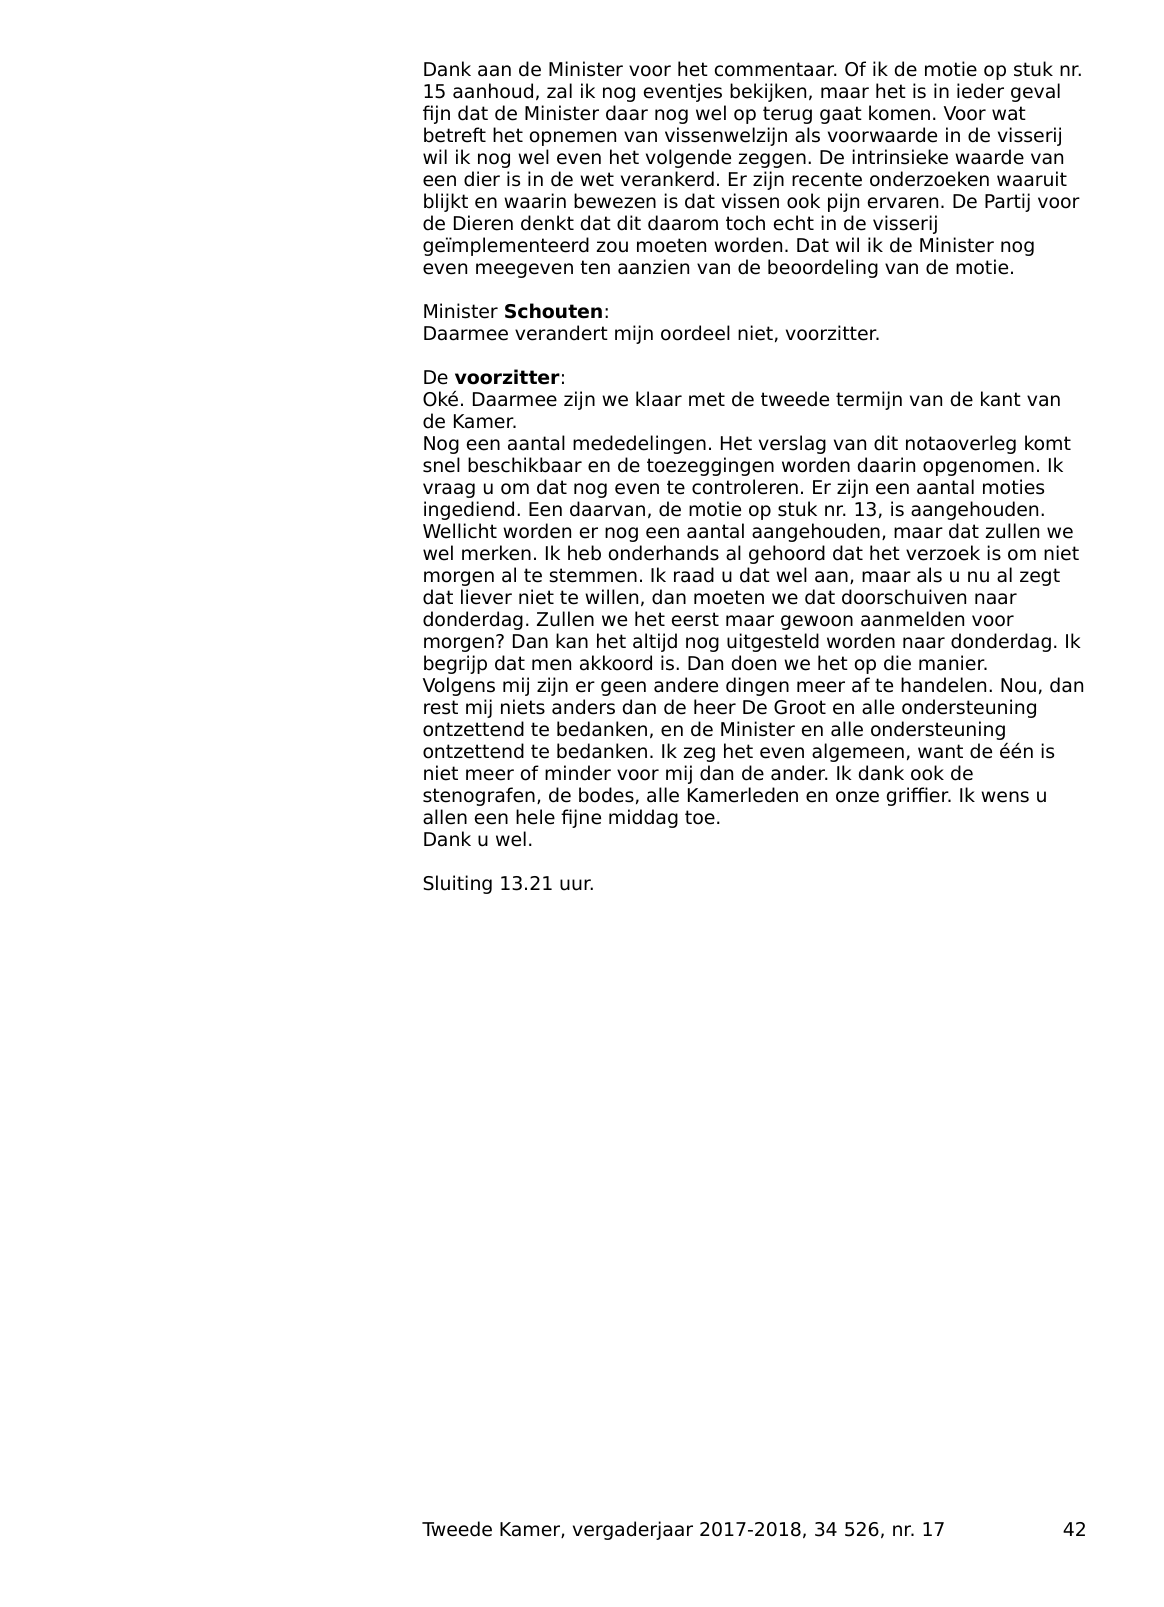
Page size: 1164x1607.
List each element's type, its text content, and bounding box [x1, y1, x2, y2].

text Daarmee verandert mijn oordeel niet, voorzitter. [422, 323, 1087, 345]
text De voorzitter: [422, 367, 1087, 389]
text Volgens mij zijn er geen andere dingen meer af te handelen. Nou, dan rest mij niets anders dan de heer De Groot en alle ondersteuning ontzettend te bedanken, en de Minister en alle ondersteuning ontzettend te bedanken. Ik zeg het even algemeen, want de één is niet meer of minder voor mij dan de ander. Ik dank ook de stenografen, de bodes, alle Kamerleden en onze griffier. Ik wens u allen een hele fijne middag toe. [422, 675, 1087, 829]
text Minister Schouten: [422, 301, 1087, 323]
text Nog een aantal mededelingen. Het verslag van dit notaoverleg komt snel beschikbaar en de toezeggingen worden daarin opgenomen. Ik vraag u om dat nog even te controleren. Er zijn een aantal moties ingediend. Een daarvan, de motie op stuk nr. 13, is aangehouden. Wellicht worden er nog een aantal aangehouden, maar dat zullen we wel merken. Ik heb onderhands al gehoord dat het verzoek is om niet morgen al te stemmen. Ik raad u dat wel aan, maar als u nu al zegt dat liever niet te willen, dan moeten we dat doorschuiven naar donderdag. Zullen we het eerst maar gewoon aanmelden voor morgen? Dan kan het altijd nog uitgesteld worden naar donderdag. Ik begrijp dat men akkoord is. Dan doen we het op die manier. [422, 433, 1087, 675]
text Sluiting 13.21 uur. [422, 873, 1087, 895]
text Oké. Daarmee zijn we klaar met de tweede termijn van de kant van de Kamer. [422, 389, 1087, 433]
text Dank u wel. [422, 829, 1087, 851]
text Dank aan de Minister voor het commentaar. Of ik de motie op stuk nr. 15 aanhoud, zal ik nog eventjes bekijken, maar het is in ieder geval fijn dat de Minister daar nog wel op terug gaat komen. Voor wat betreft het opnemen van vissenwelzijn als voorwaarde in de visserij wil ik nog wel even het volgende zeggen. De intrinsieke waarde van een dier is in de wet verankerd. Er zijn recente onderzoeken waaruit blijkt en waarin bewezen is dat vissen ook pijn ervaren. De Partij voor de Dieren denkt dat dit daarom toch echt in de visserij geïmplementeerd zou moeten worden. Dat wil ik de Minister nog even meegeven ten aanzien van de beoordeling van de motie. [422, 59, 1087, 279]
